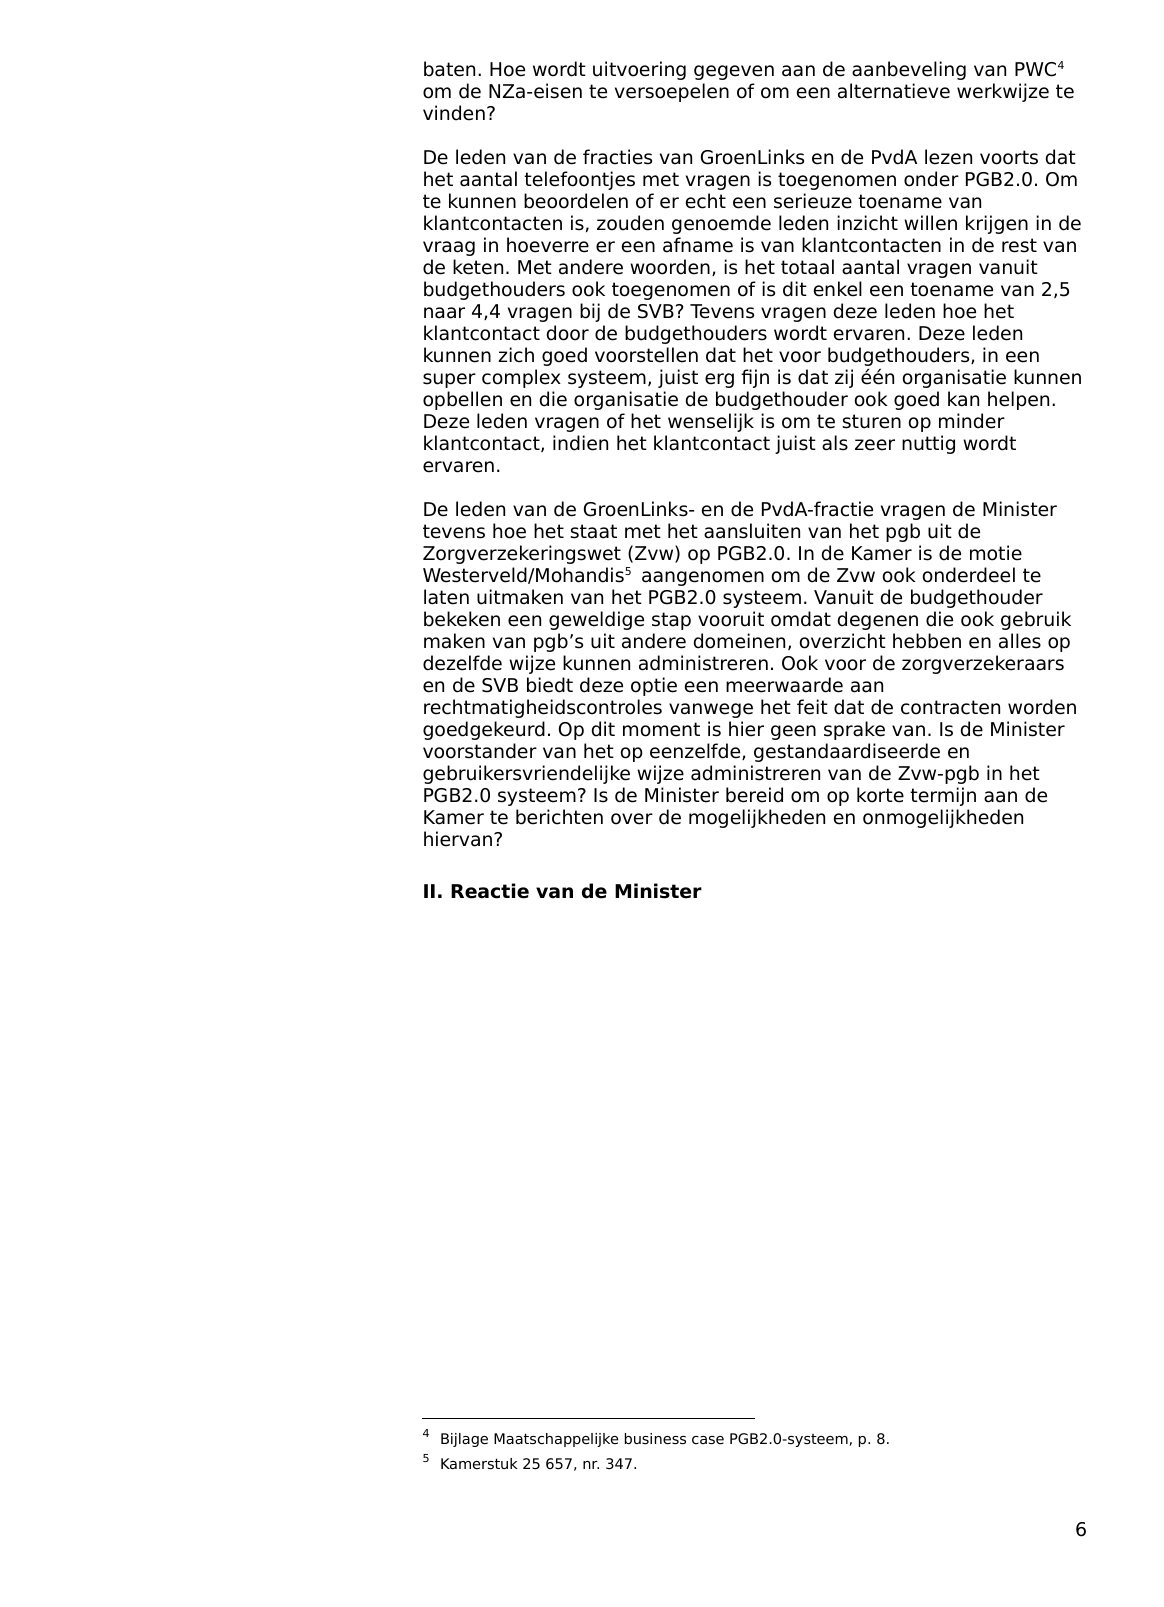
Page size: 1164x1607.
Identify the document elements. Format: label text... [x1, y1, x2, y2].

text Bijlage Maatschappelijke business case PGB2.0-systeem, p. 8. [422, 1427, 1087, 1449]
subtitle II. Reactie van de Minister [422, 881, 1087, 903]
text De leden van de fracties van GroenLinks en de PvdA lezen voorts dat het aantal telefoontjes met vragen is toegenomen onder PGB2.0. Om te kunnen beoordelen of er echt een serieuze toename van klantcontacten is, zouden genoemde leden inzicht willen krijgen in de vraag in hoeverre er een afname is van klantcontacten in de rest van de keten. Met andere woorden, is het totaal aantal vragen vanuit budgethouders ook toegenomen of is dit enkel een toename van 2,5 naar 4,4 vragen bij de SVB? Tevens vragen deze leden hoe het klantcontact door de budgethouders wordt ervaren. Deze leden kunnen zich goed voorstellen dat het voor budgethouders, in een super complex systeem, juist erg fijn is dat zij één organisatie kunnen opbellen en die organisatie de budgethouder ook goed kan helpen. Deze leden vragen of het wenselijk is om te sturen op minder klantcontact, indien het klantcontact juist als zeer nuttig wordt ervaren. [422, 147, 1087, 477]
text Kamerstuk 25 657, nr. 347. [422, 1452, 1087, 1474]
text baten. Hoe wordt uitvoering gegeven aan de aanbeveling van PWC om de NZa-eisen te versoepelen of om een alternatieve werkwijze te vinden? [422, 59, 1087, 125]
text De leden van de GroenLinks- en de PvdA-fractie vragen de Minister tevens hoe het staat met het aansluiten van het pgb uit de Zorgverzekeringswet (Zvw) op PGB2.0. In de Kamer is de motie Westerveld/Mohandis aangenomen om de Zvw ook onderdeel te laten uitmaken van het PGB2.0 systeem. Vanuit de budgethouder bekeken een geweldige stap vooruit omdat degenen die ook gebruik maken van pgb’s uit andere domeinen, overzicht hebben en alles op dezelfde wijze kunnen administreren. Ook voor de zorgverzekeraars en de SVB biedt deze optie een meerwaarde aan rechtmatigheidscontroles vanwege het feit dat de contracten worden goedgekeurd. Op dit moment is hier geen sprake van. Is de Minister voorstander van het op eenzelfde, gestandaardiseerde en gebruikersvriendelijke wijze administreren van de Zvw-pgb in het PGB2.0 systeem? Is de Minister bereid om op korte termijn aan de Kamer te berichten over de mogelijkheden en onmogelijkheden hiervan? [422, 499, 1087, 851]
